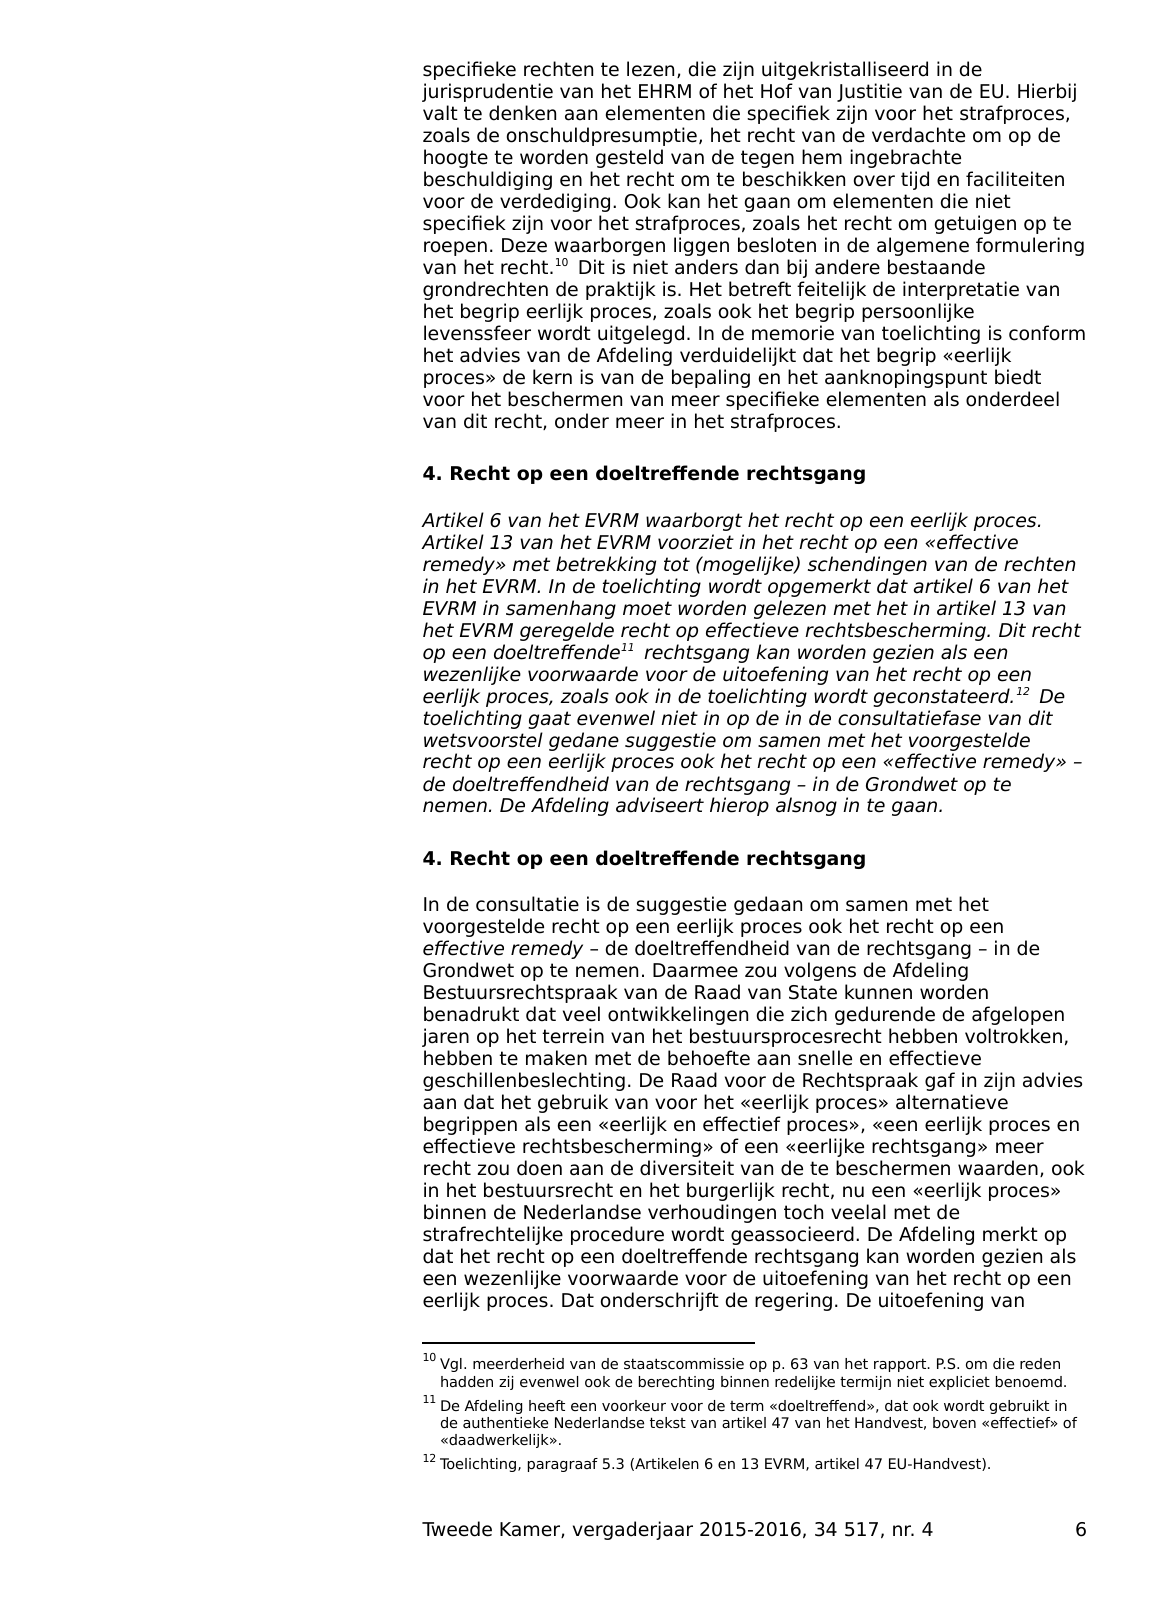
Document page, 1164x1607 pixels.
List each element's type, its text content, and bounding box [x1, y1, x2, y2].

text De Afdeling heeft een voorkeur voor de term «doeltreffend», dat ook wordt gebruikt in de authentieke Nederlandse tekst van artikel 47 van het Handvest, boven «effectief» of «daadwerkelijk». [422, 1393, 1087, 1449]
text In de consultatie is de suggestie gedaan om samen met het voorgestelde recht op een eerlijk proces ook het recht op een effective remedy – de doeltreffendheid van de rechtsgang – in de Grondwet op te nemen. Daarmee zou volgens de Afdeling Bestuursrechtspraak van de Raad van State kunnen worden benadrukt dat veel ontwikkelingen die zich gedurende de afgelopen jaren op het terrein van het bestuursprocesrecht hebben voltrokken, hebben te maken met de behoefte aan snelle en effectieve geschillenbeslechting. De Raad voor de Rechtspraak gaf in zijn advies aan dat het gebruik van voor het «eerlijk proces» alternatieve begrippen als een «eerlijk en effectief proces», «een eerlijk proces en effectieve rechtsbescherming» of een «eerlijke rechtsgang» meer recht zou doen aan de diversiteit van de te beschermen waarden, ook in het bestuursrecht en het burgerlijk recht, nu een «eerlijk proces» binnen de Nederlandse verhoudingen toch veelal met de strafrechtelijke procedure wordt geassocieerd. De Afdeling merkt op dat het recht op een doeltreffende rechtsgang kan worden gezien als een wezenlijke voorwaarde voor de uitoefening van het recht op een eerlijk proces. Dat onderschrijft de regering. De uitoefening van [422, 894, 1087, 1312]
subtitle 4. Recht op een doeltreffende rechtsgang [422, 463, 1087, 485]
text specifieke rechten te lezen, die zijn uitgekristalliseerd in de jurisprudentie van het EHRM of het Hof van Justitie van de EU. Hierbij valt te denken aan elementen die specifiek zijn voor het strafproces, zoals de onschuldpresumptie, het recht van de verdachte om op de hoogte te worden gesteld van de tegen hem ingebrachte beschuldiging en het recht om te beschikken over tijd en faciliteiten voor de verdediging. Ook kan het gaan om elementen die niet specifiek zijn voor het strafproces, zoals het recht om getuigen op te roepen. Deze waarborgen liggen besloten in de algemene formulering van het recht. Dit is niet anders dan bij andere bestaande grondrechten de praktijk is. Het betreft feitelijk de interpretatie van het begrip eerlijk proces, zoals ook het begrip persoonlijke levenssfeer wordt uitgelegd. In de memorie van toelichting is conform het advies van de Afdeling verduidelijkt dat het begrip «eerlijk proces» de kern is van de bepaling en het aanknopingspunt biedt voor het beschermen van meer specifieke elementen als onderdeel van dit recht, onder meer in het strafproces. [422, 59, 1087, 433]
subtitle 4. Recht op een doeltreffende rechtsgang [422, 847, 1087, 869]
text Toelichting, paragraaf 5.3 (Artikelen 6 en 13 EVRM, artikel 47 EU-Handvest). [422, 1452, 1087, 1474]
text Artikel 6 van het EVRM waarborgt het recht op een eerlijk proces. Artikel 13 van het EVRM voorziet in het recht op een «effective remedy» met betrekking tot (mogelijke) schendingen van de rechten in het EVRM. In de toelichting wordt opgemerkt dat artikel 6 van het EVRM in samenhang moet worden gelezen met het in artikel 13 van het EVRM geregelde recht op effectieve rechtsbescherming. Dit recht op een doeltreffende rechtsgang kan worden gezien als een wezenlijke voorwaarde voor de uitoefening van het recht op een eerlijk proces, zoals ook in de toelichting wordt geconstateerd. De toelichting gaat evenwel niet in op de in de consultatiefase van dit wetsvoorstel gedane suggestie om samen met het voorgestelde recht op een eerlijk proces ook het recht op een «effective remedy» – de doeltreffendheid van de rechtsgang – in de Grondwet op te nemen. De Afdeling adviseert hierop alsnog in te gaan. [422, 510, 1087, 817]
text Vgl. meerderheid van de staatscommissie op p. 63 van het rapport. P.S. om die reden hadden zij evenwel ook de berechting binnen redelijke termijn niet expliciet benoemd. [422, 1352, 1087, 1391]
